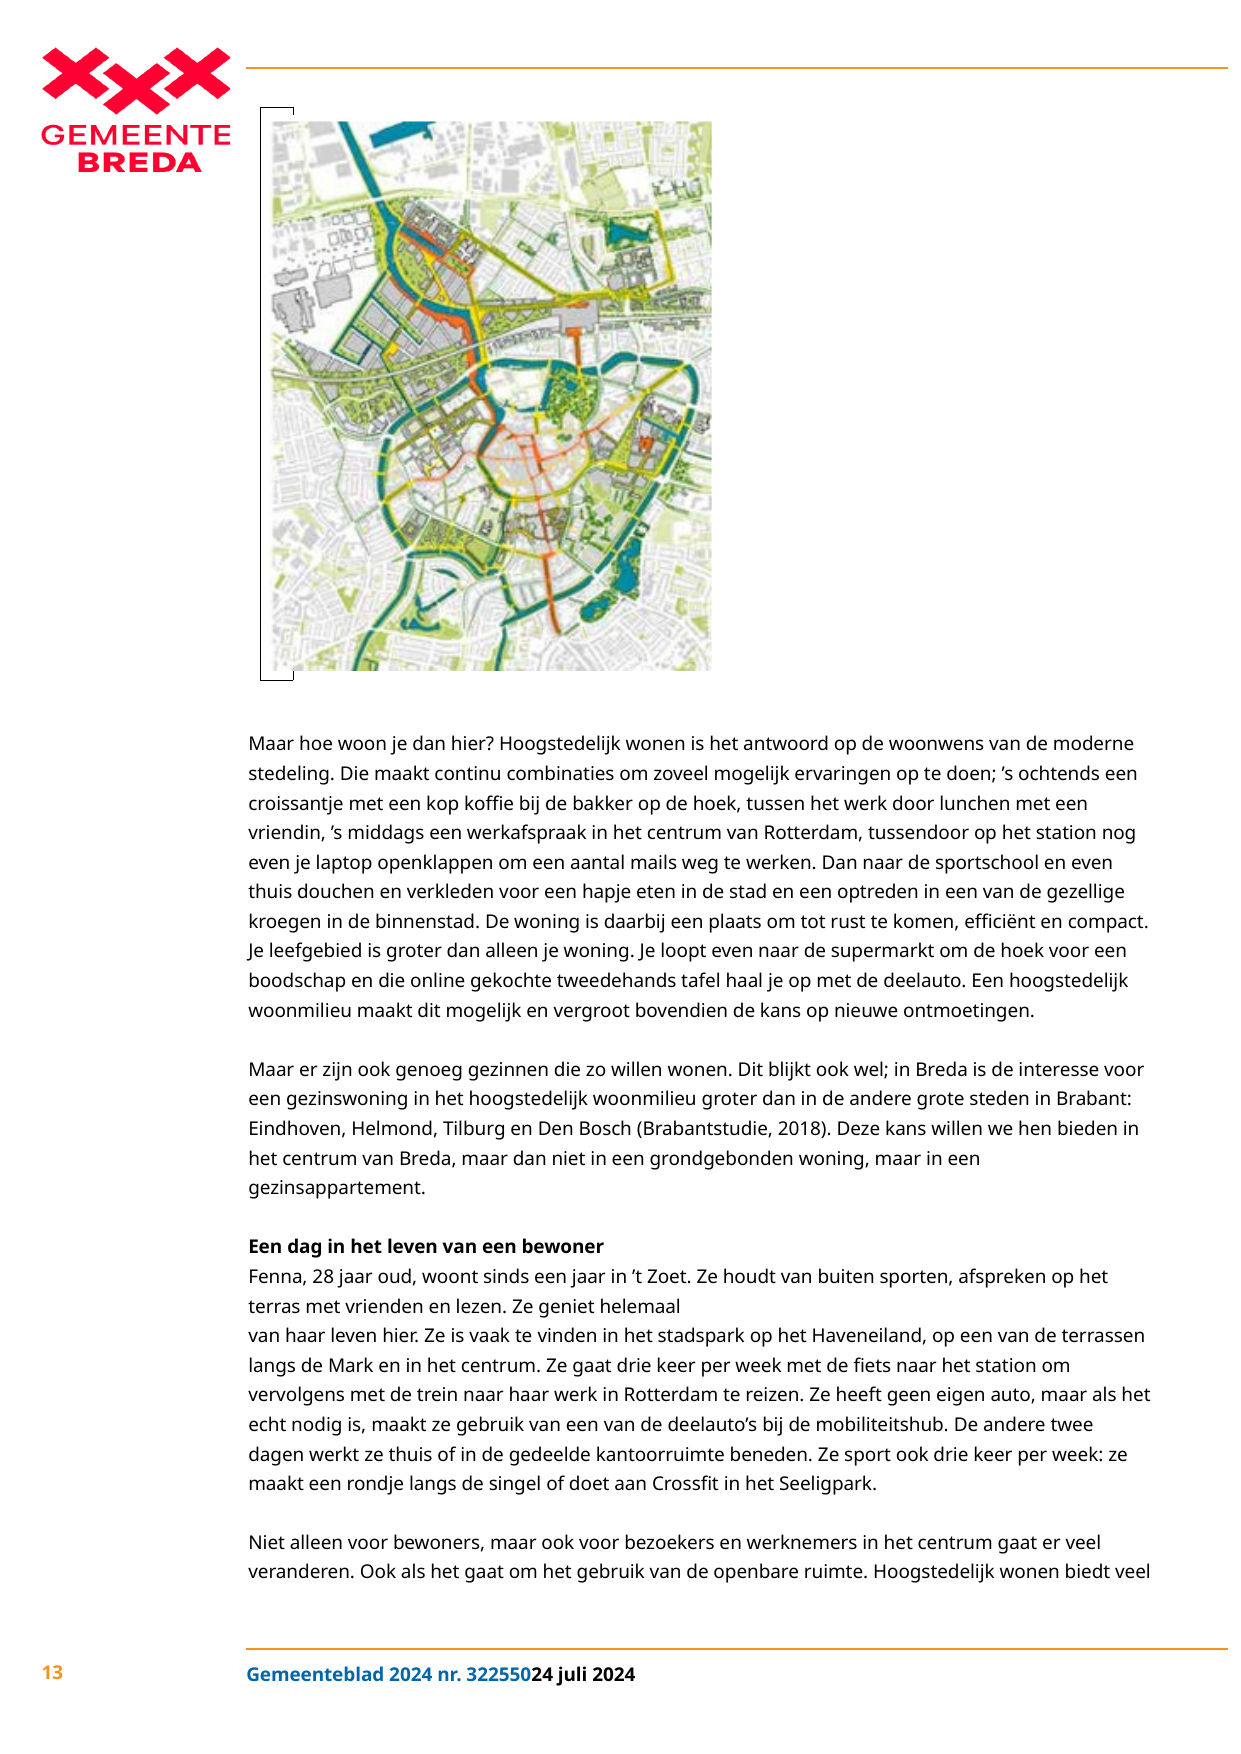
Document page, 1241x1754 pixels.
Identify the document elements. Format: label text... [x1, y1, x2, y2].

table_header Een dag in het leven van een bewoner Fenna, 28 jaar oud, woont sinds een jaar in ’t Zoet. Ze houdt van buiten sporten, afspreken op het terras met vrienden en lezen. Ze geniet helemaal van haar leven hier. Ze is vaak te vinden in het stadspark op het Haveneiland, op een van de terrassen langs de Mark en in het centrum. Ze gaat drie keer per week met de fiets naar het station om vervolgens met de trein naar haar werk in Rotterdam te reizen. Ze heeft geen eigen auto, maar als het echt nodig is, maakt ze gebruik van een van de deelauto’s bij de mobiliteitshub. De andere twee dagen werkt ze thuis of in de gedeelde kantoorruimte beneden. Ze sport ook drie keer per week: ze maakt een rondje langs de singel of doet aan Crossfit in het Seeligpark. [248, 1234, 1152, 1496]
picture [41, 47, 231, 172]
text Niet alleen voor bewoners, maar ook voor bezoekers en werknemers in het centrum gaat er veel veranderen. Ook als het gaat om het gebruik van de openbare ruimte. Hoogstedelijk wonen biedt veel [248, 1529, 1152, 1584]
text Maar er zijn ook genoeg gezinnen die zo willen wonen. Dit blijkt ook wel; in Breda is de interesse voor een gezinswoning in het hoogstedelijk woonmilieu groter dan in de andere grote steden in Brabant: Eindhoven, Helmond, Tilburg en Den Bosch (Brabantstudie, 2018). Deze kans willen we hen bieden in het centrum van Breda, maar dan niet in een grondgebonden woning, maar in een gezinsappartement. [248, 1056, 1152, 1200]
picture [268, 115, 712, 671]
text Maar hoe woon je dan hier? Hoogstedelijk wonen is het antwoord op de woonwens van de moderne stedeling. Die maakt continu combinaties om zoveel mogelijk ervaringen op te doen; ’s ochtends een croissantje met een kop koffie bij de bakker op de hoek, tussen het werk door lunchen met een vriendin, ’s middags een werkafspraak in het centrum van Rotterdam, tussendoor op het station nog even je laptop openklappen om een aantal mails weg te werken. Dan naar de sportschool en even thuis douchen en verkleden voor een hapje eten in de stad en een optreden in een van de gezellige kroegen in de binnenstad. De woning is daarbij een plaats om tot rust te komen, efficiënt en compact. Je leefgebied is groter dan alleen je woning. Je loopt even naar de supermarkt om de hoek voor een boodschap en die online gekochte tweedehands tafel haal je op met de deelauto. Een hoogstedelijk woonmilieu maakt dit mogelijk en vergroot bovendien de kans op nieuwe ontmoetingen. [248, 731, 1152, 1023]
